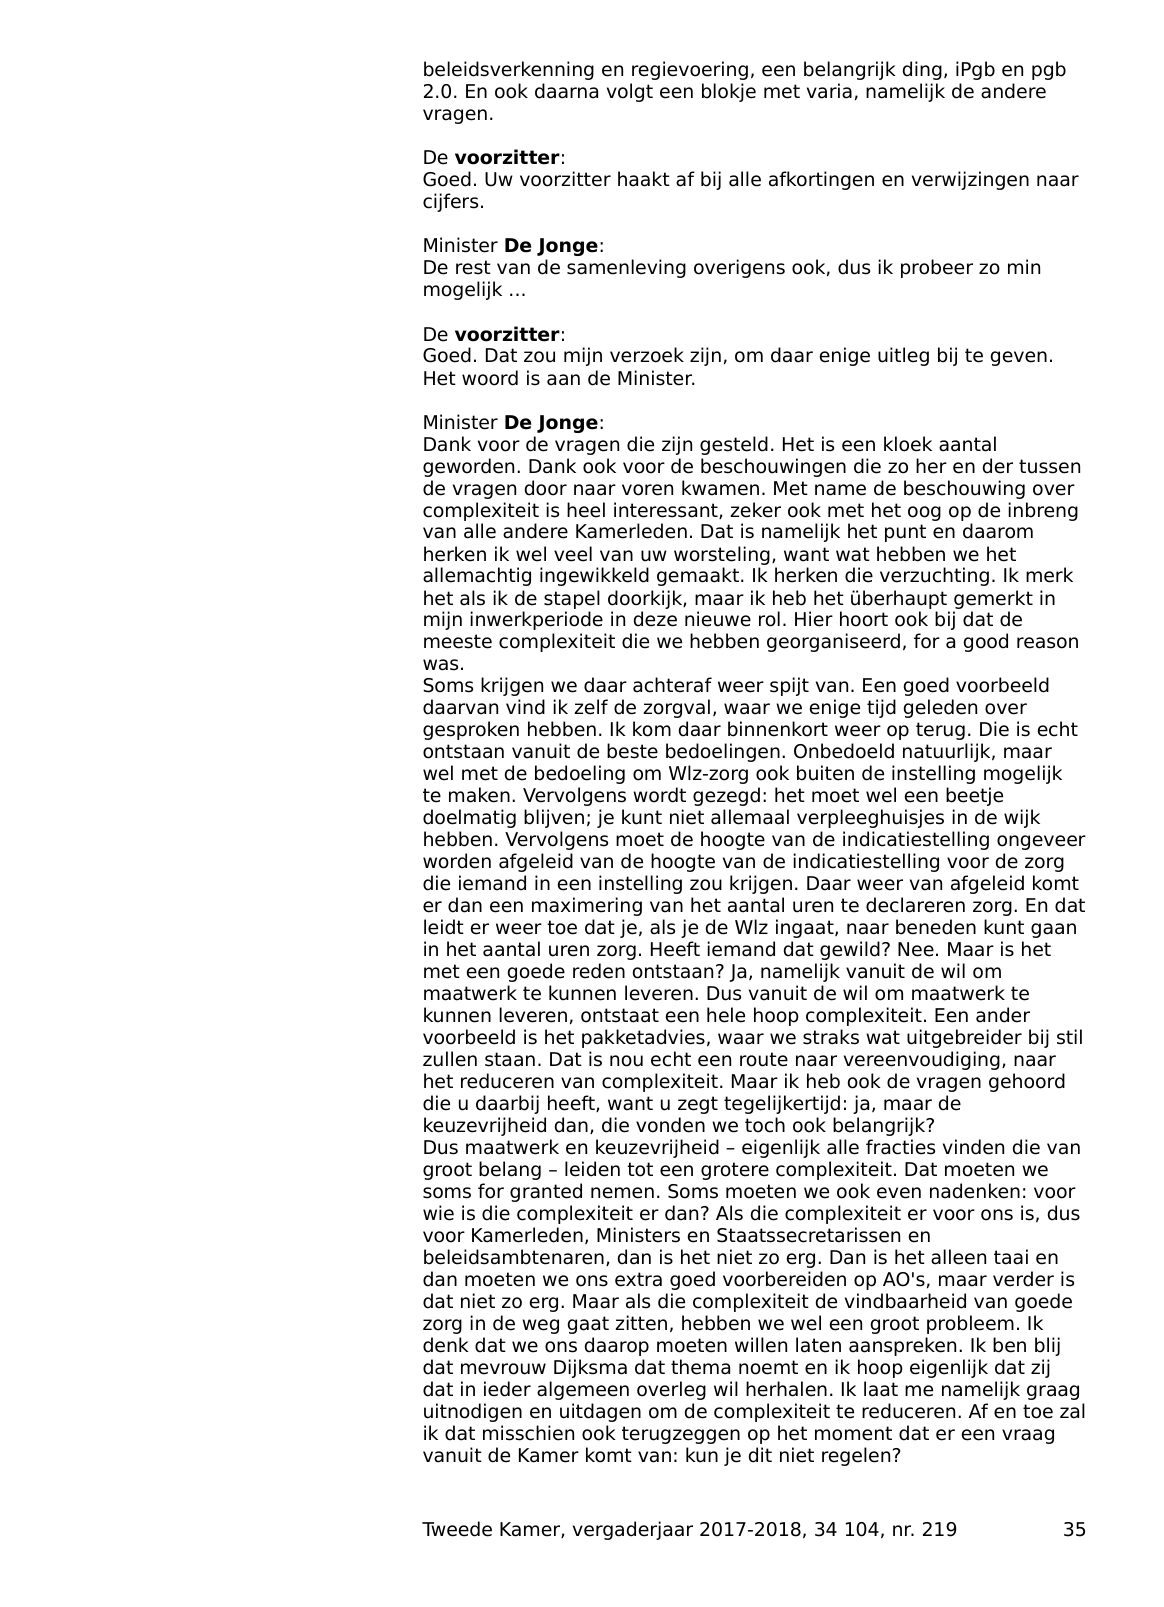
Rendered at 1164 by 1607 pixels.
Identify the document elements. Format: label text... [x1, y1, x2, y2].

text Minister De Jonge: [422, 235, 1087, 257]
text Goed. Dat zou mijn verzoek zijn, om daar enige uitleg bij te geven. Het woord is aan de Minister. [422, 345, 1087, 389]
text De voorzitter: [422, 323, 1087, 345]
text De voorzitter: [422, 147, 1087, 169]
text Soms krijgen we daar achteraf weer spijt van. Een goed voorbeeld daarvan vind ik zelf de zorgval, waar we enige tijd geleden over gesproken hebben. Ik kom daar binnenkort weer op terug. Die is echt ontstaan vanuit de beste bedoelingen. Onbedoeld natuurlijk, maar wel met de bedoeling om Wlz-zorg ook buiten de instelling mogelijk te maken. Vervolgens wordt gezegd: het moet wel een beetje doelmatig blijven; je kunt niet allemaal verpleeghuisjes in de wijk hebben. Vervolgens moet de hoogte van de indicatiestelling ongeveer worden afgeleid van de hoogte van de indicatiestelling voor de zorg die iemand in een instelling zou krijgen. Daar weer van afgeleid komt er dan een maximering van het aantal uren te declareren zorg. En dat leidt er weer toe dat je, als je de Wlz ingaat, naar beneden kunt gaan in het aantal uren zorg. Heeft iemand dat gewild? Nee. Maar is het met een goede reden ontstaan? Ja, namelijk vanuit de wil om maatwerk te kunnen leveren. Dus vanuit de wil om maatwerk te kunnen leveren, ontstaat een hele hoop complexiteit. Een ander voorbeeld is het pakketadvies, waar we straks wat uitgebreider bij stil zullen staan. Dat is nou echt een route naar vereenvoudiging, naar het reduceren van complexiteit. Maar ik heb ook de vragen gehoord die u daarbij heeft, want u zegt tegelijkertijd: ja, maar de keuzevrijheid dan, die vonden we toch ook belangrijk? [422, 675, 1087, 1137]
text Goed. Uw voorzitter haakt af bij alle afkortingen en verwijzingen naar cijfers. [422, 169, 1087, 213]
text Minister De Jonge: [422, 412, 1087, 433]
text Dank voor de vragen die zijn gesteld. Het is een kloek aantal geworden. Dank ook voor de beschouwingen die zo her en der tussen de vragen door naar voren kwamen. Met name de beschouwing over complexiteit is heel interessant, zeker ook met het oog op de inbreng van alle andere Kamerleden. Dat is namelijk het punt en daarom herken ik wel veel van uw worsteling, want wat hebben we het allemachtig ingewikkeld gemaakt. Ik herken die verzuchting. Ik merk het als ik de stapel doorkijk, maar ik heb het überhaupt gemerkt in mijn inwerkperiode in deze nieuwe rol. Hier hoort ook bij dat de meeste complexiteit die we hebben georganiseerd, for a good reason was. [422, 433, 1087, 675]
text De rest van de samenleving overigens ook, dus ik probeer zo min mogelijk ... [422, 257, 1087, 301]
text beleidsverkenning en regievoering, een belangrijk ding, iPgb en pgb 2.0. En ook daarna volgt een blokje met varia, namelijk de andere vragen. [422, 59, 1087, 125]
text Dus maatwerk en keuzevrijheid – eigenlijk alle fracties vinden die van groot belang – leiden tot een grotere complexiteit. Dat moeten we soms for granted nemen. Soms moeten we ook even nadenken: voor wie is die complexiteit er dan? Als die complexiteit er voor ons is, dus voor Kamerleden, Ministers en Staatssecretarissen en beleidsambtenaren, dan is het niet zo erg. Dan is het alleen taai en dan moeten we ons extra goed voorbereiden op AO's, maar verder is dat niet zo erg. Maar als die complexiteit de vindbaarheid van goede zorg in de weg gaat zitten, hebben we wel een groot probleem. Ik denk dat we ons daarop moeten willen laten aanspreken. Ik ben blij dat mevrouw Dijksma dat thema noemt en ik hoop eigenlijk dat zij dat in ieder algemeen overleg wil herhalen. Ik laat me namelijk graag uitnodigen en uitdagen om de complexiteit te reduceren. Af en toe zal ik dat misschien ook terugzeggen op het moment dat er een vraag vanuit de Kamer komt van: kun je dit niet regelen? [422, 1137, 1087, 1467]
